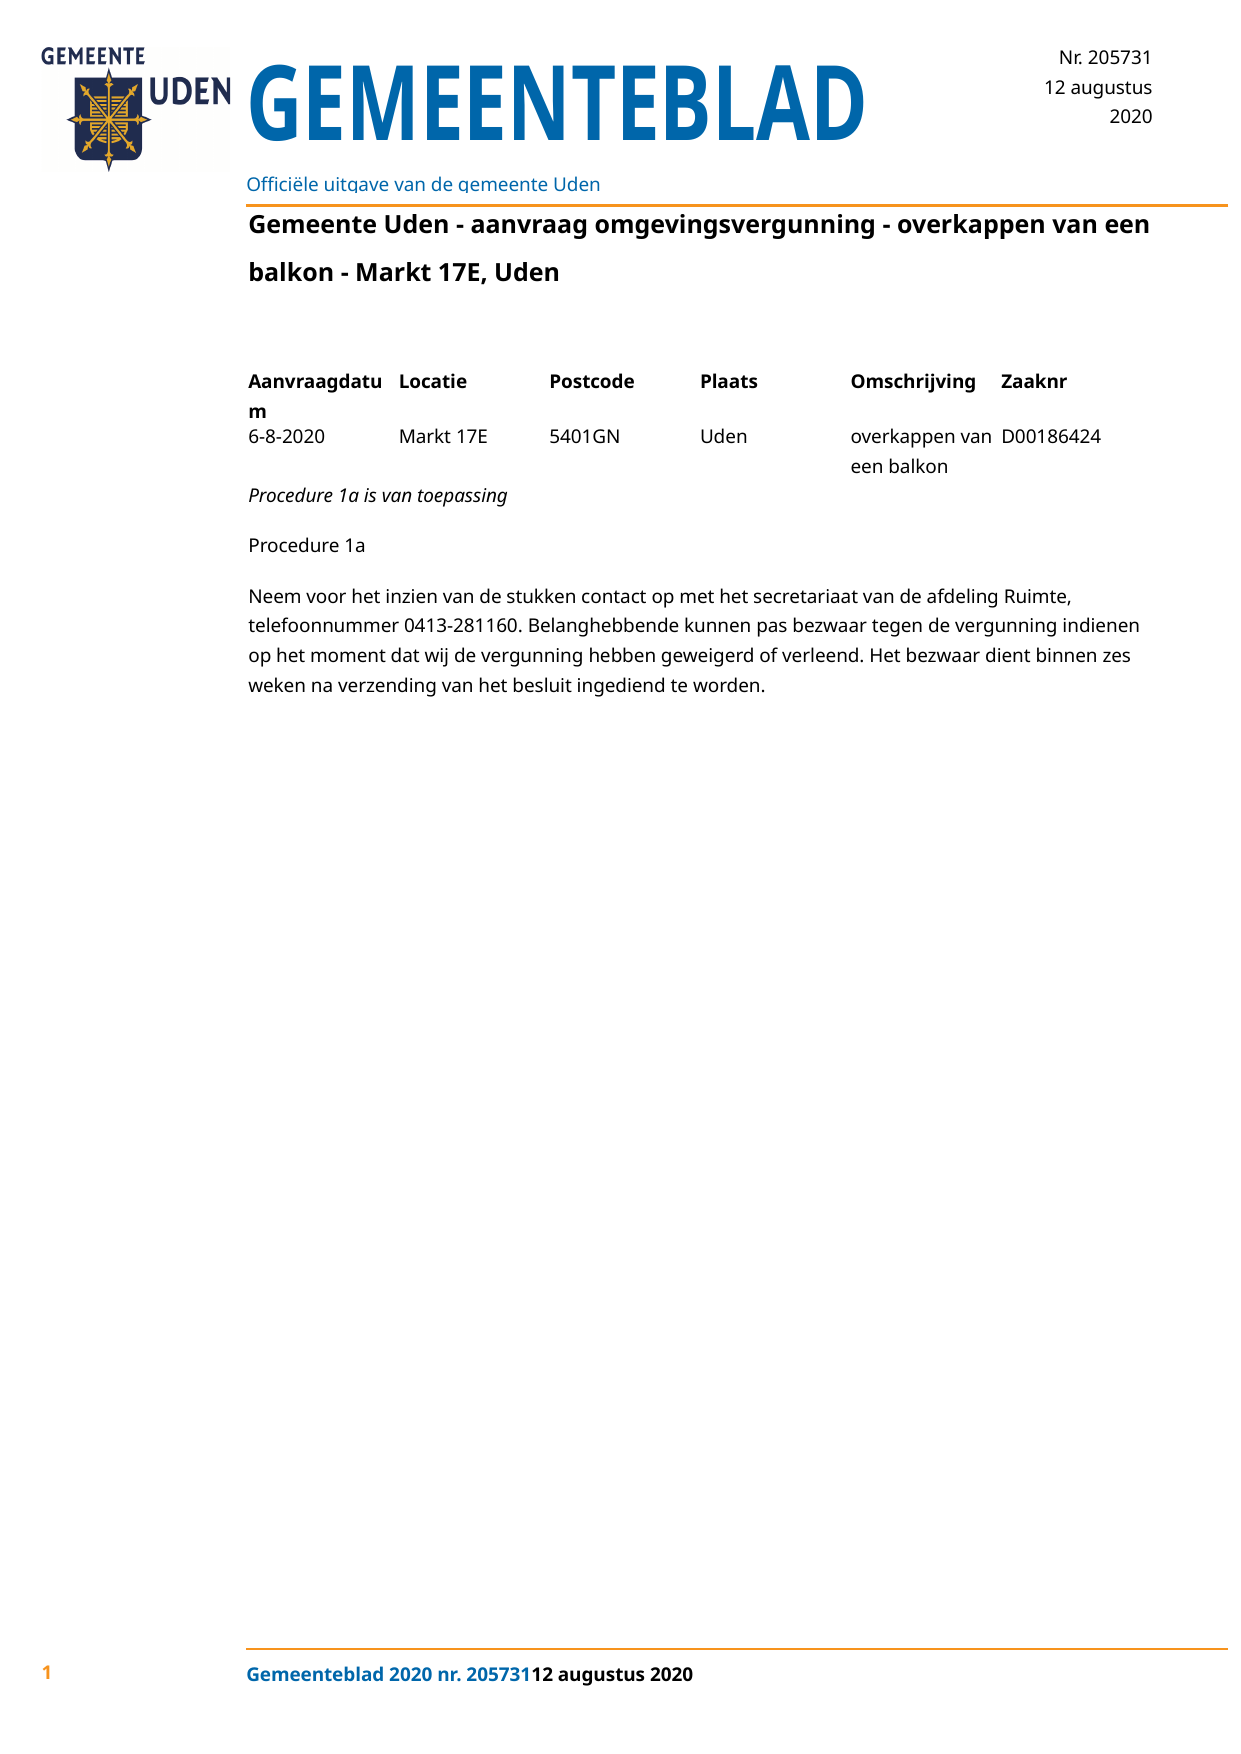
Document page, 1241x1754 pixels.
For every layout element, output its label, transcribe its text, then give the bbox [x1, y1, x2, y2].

table_header Plaats [700, 369, 850, 424]
table_header Locatie [399, 369, 549, 424]
table_header Zaaknr [1001, 369, 1152, 424]
table_cell 5401GN [549, 424, 700, 479]
table_header Postcode [549, 369, 700, 424]
table_cell D00186424 [1001, 424, 1152, 479]
text Procedure 1a is van toepassing [248, 482, 1152, 508]
text Procedure 1a [248, 533, 1152, 558]
table_header Aanvraagdatum [248, 369, 398, 424]
text Neem voor het inzien van de stukken contact op met het secretariaat van de afdeling Ruimte, telefoonnummer 0413-281160. Belanghebbende kunnen pas bezwaar tegen de vergunning indienen op het moment dat wij de vergunning hebben geweigerd of verleend. Het bezwaar dient binnen zes weken na verzending van het besluit ingediend te worden. [248, 583, 1152, 698]
table_cell Markt 17E [399, 424, 549, 479]
table_header Omschrijving [850, 369, 1001, 424]
table_cell 6-8-2020 [248, 424, 398, 479]
text Gemeente Uden - aanvraag omgevingsvergunning - overkappen van een balkon - Markt 17E, Uden [248, 207, 1152, 288]
table_cell overkappen van een balkon [850, 424, 1001, 479]
table_cell Uden [700, 424, 850, 479]
picture [41, 47, 231, 172]
